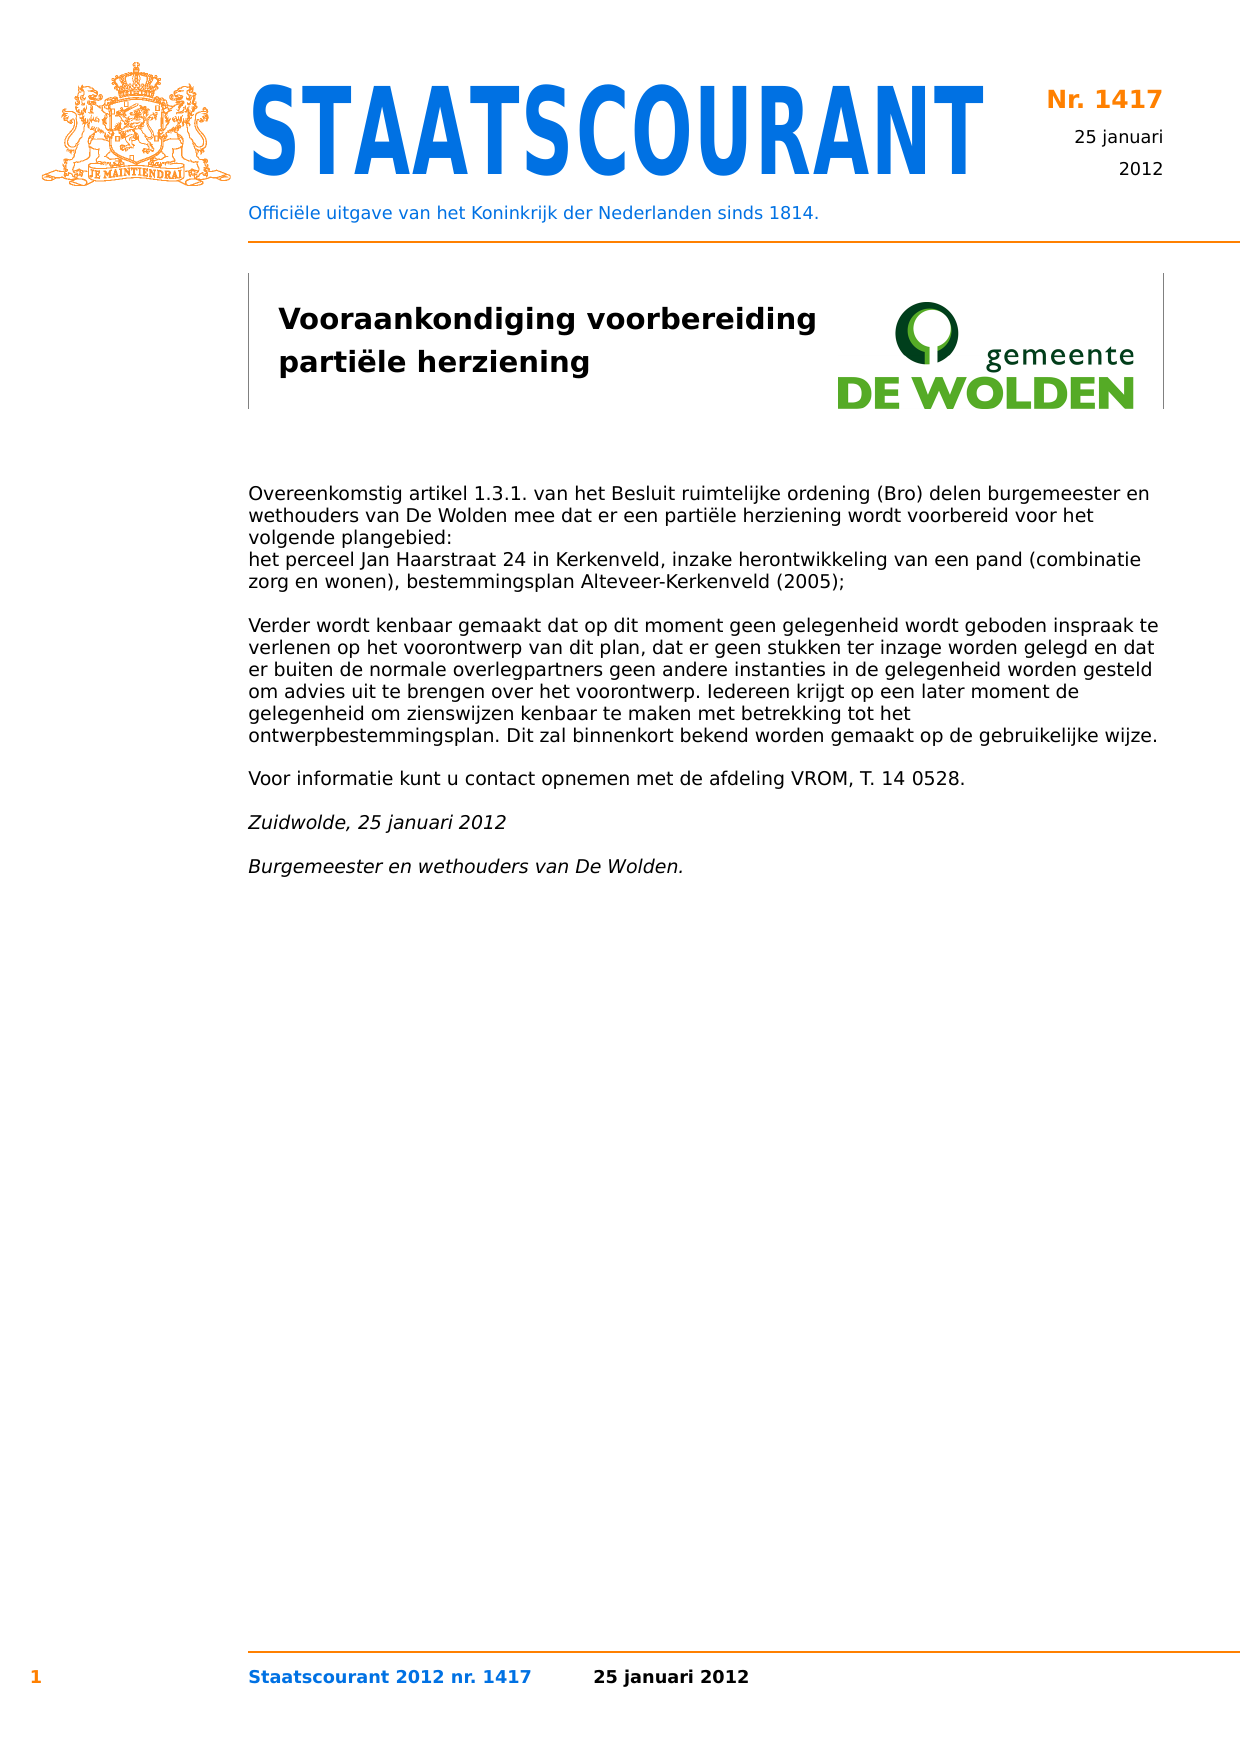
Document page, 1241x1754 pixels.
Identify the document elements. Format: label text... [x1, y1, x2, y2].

picture [838, 302, 1134, 409]
table_header STAATSCOURANT [248, 62, 998, 203]
picture [41, 62, 231, 186]
text Burgemeester en wethouders van De Wolden. [248, 856, 1163, 878]
text Voor informatie kunt u contact opnemen met de afdeling VROM, T. 14 0528. [248, 768, 1163, 790]
text Overeenkomstig artikel 1.3.1. van het Besluit ruimtelijke ordening (Bro) delen burgemeester en wethouders van De Wolden mee dat er een partiële herziening wordt voorbereid voor het volgende plangebied: [248, 483, 1163, 549]
table_cell Officiële uitgave van het Koninkrijk der Nederlanden sinds 1814. [248, 203, 1240, 241]
table_cell 2012 [998, 153, 1240, 203]
text Zuidwolde, 25 januari 2012 [248, 812, 1163, 834]
text het perceel Jan Haarstraat 24 in Kerkenveld, inzake herontwikkeling van een pand (combinatie zorg en wonen), bestemmingsplan Alteveer-Kerkenveld (2005); [248, 549, 1163, 593]
table_header Nr. 1417 [998, 62, 1240, 121]
text Verder wordt kenbaar gemaakt dat op dit moment geen gelegenheid wordt geboden inspraak te verlenen op het voorontwerp van dit plan, dat er geen stukken ter inzage worden gelegd en dat er buiten de normale overlegpartners geen andere instanties in de gelegenheid worden gesteld om advies uit te brengen over het voorontwerp. Iedereen krijgt op een later moment de gelegenheid om zienswijzen kenbaar te maken met betrekking tot het ontwerpbestemmingsplan. Dit zal binnenkort bekend worden gemaakt op de gebruikelijke wijze. [248, 614, 1163, 746]
table_header [25, 62, 248, 241]
table_cell 25 januari [998, 121, 1240, 153]
subtitle Vooraankondiging voorbereiding partiële herziening [249, 273, 1163, 409]
